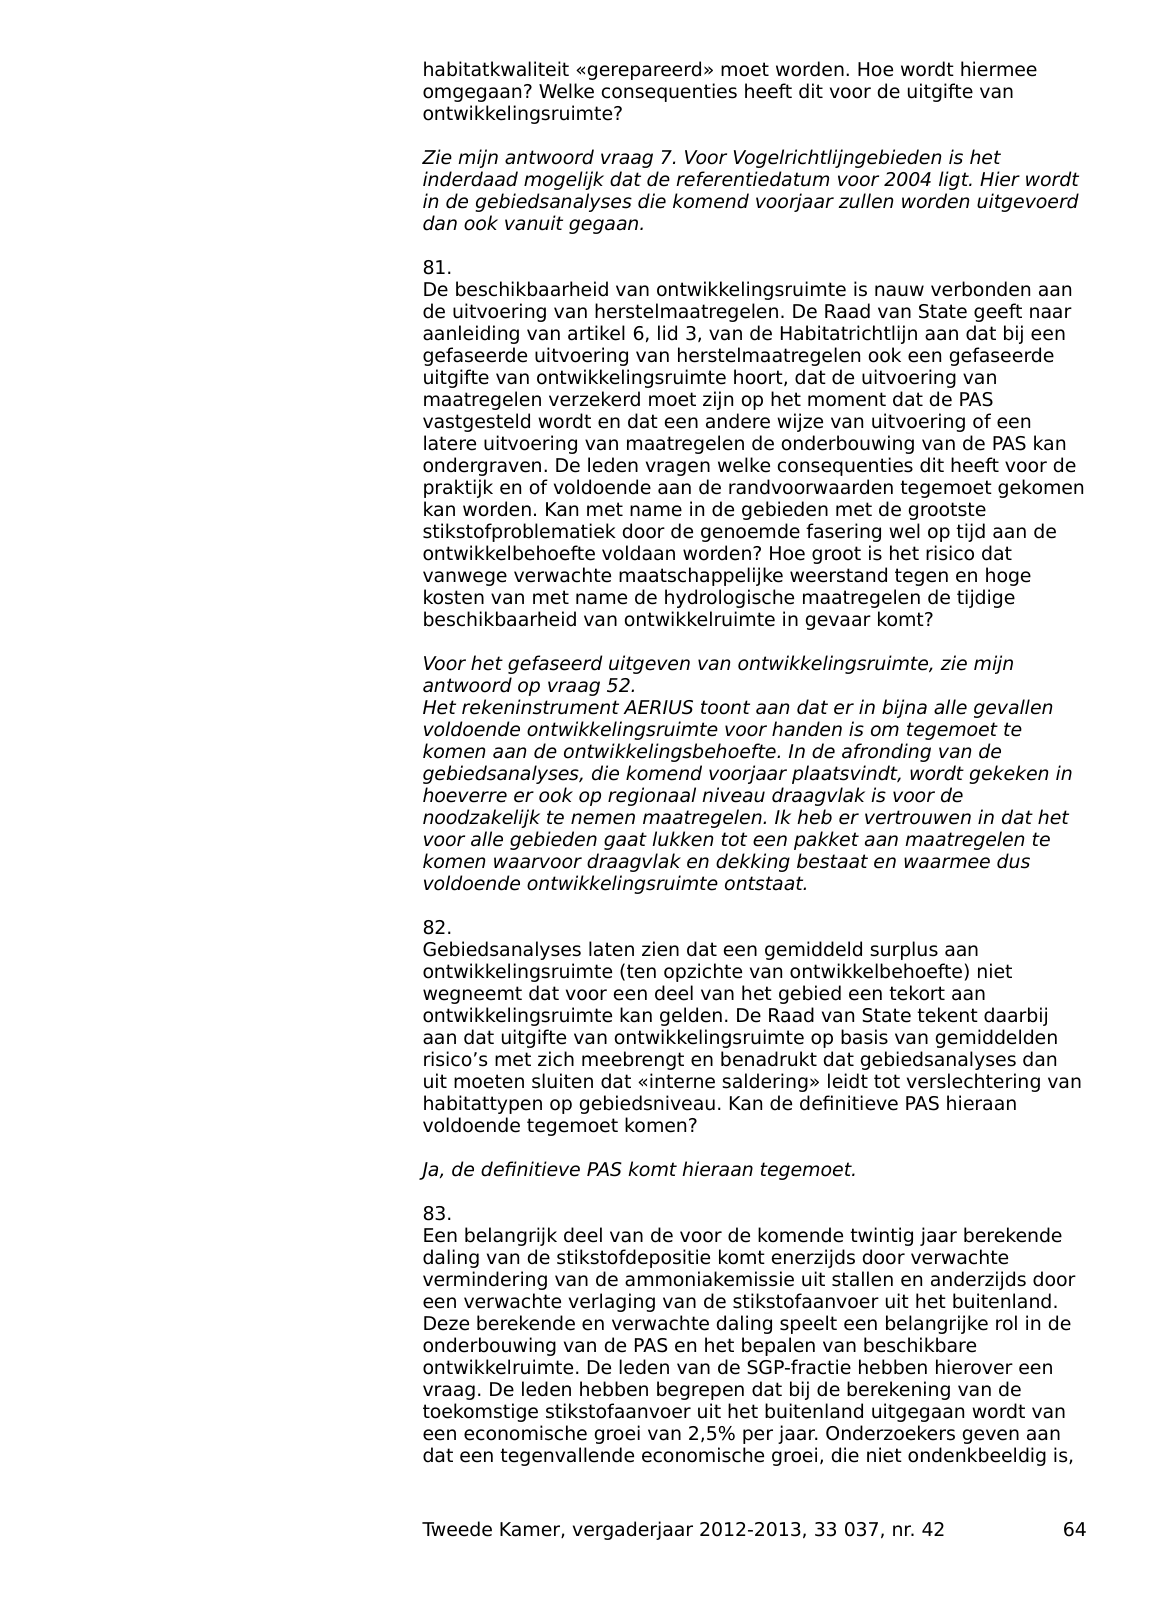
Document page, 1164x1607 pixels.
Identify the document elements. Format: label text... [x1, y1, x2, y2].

text Een belangrijk deel van de voor de komende twintig jaar berekende daling van de stikstofdepositie komt enerzijds door verwachte vermindering van de ammoniakemissie uit stallen en anderzijds door een verwachte verlaging van de stikstofaanvoer uit het buitenland. Deze berekende en verwachte daling speelt een belangrijke rol in de onderbouwing van de PAS en het bepalen van beschikbare ontwikkelruimte. De leden van de SGP-fractie hebben hierover een vraag. De leden hebben begrepen dat bij de berekening van de toekomstige stikstofaanvoer uit het buitenland uitgegaan wordt van een economische groei van 2,5% per jaar. Onderzoekers geven aan dat een tegenvallende economische groei, die niet ondenkbeeldig is, [422, 1225, 1087, 1467]
text 83. [422, 1203, 1087, 1225]
text Zie mijn antwoord vraag 7. Voor Vogelrichtlijngebieden is het inderdaad mogelijk dat de referentiedatum voor 2004 ligt. Hier wordt in de gebiedsanalyses die komend voorjaar zullen worden uitgevoerd dan ook vanuit gegaan. [422, 147, 1087, 235]
text habitatkwaliteit «gerepareerd» moet worden. Hoe wordt hiermee omgegaan? Welke consequenties heeft dit voor de uitgifte van ontwikkelingsruimte? [422, 59, 1087, 125]
text 81. [422, 257, 1087, 279]
text Voor het gefaseerd uitgeven van ontwikkelingsruimte, zie mijn antwoord op vraag 52. [422, 653, 1087, 697]
text Gebiedsanalyses laten zien dat een gemiddeld surplus aan ontwikkelingsruimte (ten opzichte van ontwikkelbehoefte) niet wegneemt dat voor een deel van het gebied een tekort aan ontwikkelingsruimte kan gelden. De Raad van State tekent daarbij aan dat uitgifte van ontwikkelingsruimte op basis van gemiddelden risico’s met zich meebrengt en benadrukt dat gebiedsanalyses dan uit moeten sluiten dat «interne saldering» leidt tot verslechtering van habitattypen op gebiedsniveau. Kan de definitieve PAS hieraan voldoende tegemoet komen? [422, 939, 1087, 1137]
text De beschikbaarheid van ontwikkelingsruimte is nauw verbonden aan de uitvoering van herstelmaatregelen. De Raad van State geeft naar aanleiding van artikel 6, lid 3, van de Habitatrichtlijn aan dat bij een gefaseerde uitvoering van herstelmaatregelen ook een gefaseerde uitgifte van ontwikkelingsruimte hoort, dat de uitvoering van maatregelen verzekerd moet zijn op het moment dat de PAS vastgesteld wordt en dat een andere wijze van uitvoering of een latere uitvoering van maatregelen de onderbouwing van de PAS kan ondergraven. De leden vragen welke consequenties dit heeft voor de praktijk en of voldoende aan de randvoorwaarden tegemoet gekomen kan worden. Kan met name in de gebieden met de grootste stikstofproblematiek door de genoemde fasering wel op tijd aan de ontwikkelbehoefte voldaan worden? Hoe groot is het risico dat vanwege verwachte maatschappelijke weerstand tegen en hoge kosten van met name de hydrologische maatregelen de tijdige beschikbaarheid van ontwikkelruimte in gevaar komt? [422, 279, 1087, 631]
text Het rekeninstrument AERIUS toont aan dat er in bijna alle gevallen voldoende ontwikkelingsruimte voor handen is om tegemoet te komen aan de ontwikkelingsbehoefte. In de afronding van de gebiedsanalyses, die komend voorjaar plaatsvindt, wordt gekeken in hoeverre er ook op regionaal niveau draagvlak is voor de noodzakelijk te nemen maatregelen. Ik heb er vertrouwen in dat het voor alle gebieden gaat lukken tot een pakket aan maatregelen te komen waarvoor draagvlak en dekking bestaat en waarmee dus voldoende ontwikkelingsruimte ontstaat. [422, 697, 1087, 895]
text 82. [422, 917, 1087, 939]
text Ja, de definitieve PAS komt hieraan tegemoet. [422, 1159, 1087, 1181]
